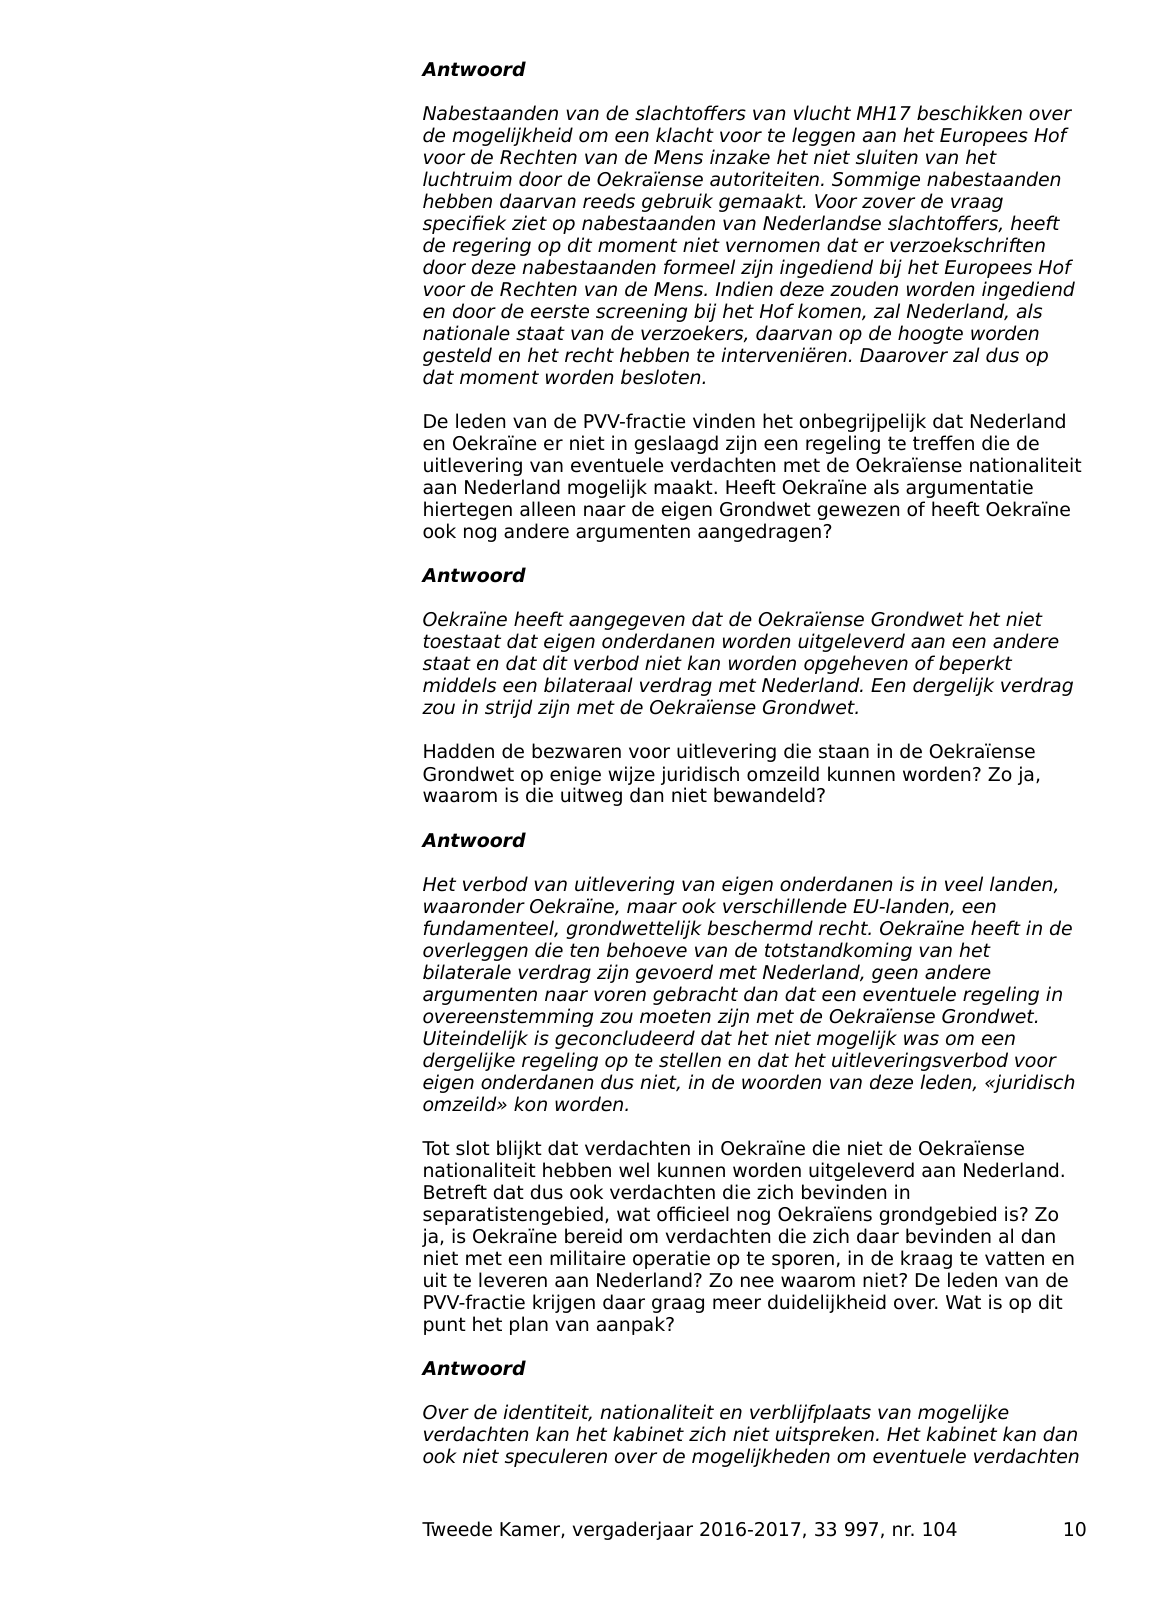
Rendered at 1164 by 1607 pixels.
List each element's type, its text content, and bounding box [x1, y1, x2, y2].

text De leden van de PVV-fractie vinden het onbegrijpelijk dat Nederland en Oekraïne er niet in geslaagd zijn een regeling te treffen die de uitlevering van eventuele verdachten met de Oekraïense nationaliteit aan Nederland mogelijk maakt. Heeft Oekraïne als argumentatie hiertegen alleen naar de eigen Grondwet gewezen of heeft Oekraïne ook nog andere argumenten aangedragen? [422, 411, 1087, 543]
subtitle Antwoord [422, 565, 1087, 587]
text Oekraïne heeft aangegeven dat de Oekraïense Grondwet het niet toestaat dat eigen onderdanen worden uitgeleverd aan een andere staat en dat dit verbod niet kan worden opgeheven of beperkt middels een bilateraal verdrag met Nederland. Een dergelijk verdrag zou in strijd zijn met de Oekraïense Grondwet. [422, 609, 1087, 719]
text Tot slot blijkt dat verdachten in Oekraïne die niet de Oekraïense nationaliteit hebben wel kunnen worden uitgeleverd aan Nederland. Betreft dat dus ook verdachten die zich bevinden in separatistengebied, wat officieel nog Oekraïens grondgebied is? Zo ja, is Oekraïne bereid om verdachten die zich daar bevinden al dan niet met een militaire operatie op te sporen, in de kraag te vatten en uit te leveren aan Nederland? Zo nee waarom niet? De leden van de PVV-fractie krijgen daar graag meer duidelijkheid over. Wat is op dit punt het plan van aanpak? [422, 1138, 1087, 1336]
subtitle Antwoord [422, 59, 1087, 81]
subtitle Antwoord [422, 1358, 1087, 1380]
text Het verbod van uitlevering van eigen onderdanen is in veel landen, waaronder Oekraïne, maar ook verschillende EU-landen, een fundamenteel, grondwettelijk beschermd recht. Oekraïne heeft in de overleggen die ten behoeve van de totstandkoming van het bilaterale verdrag zijn gevoerd met Nederland, geen andere argumenten naar voren gebracht dan dat een eventuele regeling in overeenstemming zou moeten zijn met de Oekraïense Grondwet. Uiteindelijk is geconcludeerd dat het niet mogelijk was om een dergelijke regeling op te stellen en dat het uitleveringsverbod voor eigen onderdanen dus niet, in de woorden van deze leden, «juridisch omzeild» kon worden. [422, 874, 1087, 1116]
text Nabestaanden van de slachtoffers van vlucht MH17 beschikken over de mogelijkheid om een klacht voor te leggen aan het Europees Hof voor de Rechten van de Mens inzake het niet sluiten van het luchtruim door de Oekraïense autoriteiten. Sommige nabestaanden hebben daarvan reeds gebruik gemaakt. Voor zover de vraag specifiek ziet op nabestaanden van Nederlandse slachtoffers, heeft de regering op dit moment niet vernomen dat er verzoekschriften door deze nabestaanden formeel zijn ingediend bij het Europees Hof voor de Rechten van de Mens. Indien deze zouden worden ingediend en door de eerste screening bij het Hof komen, zal Nederland, als nationale staat van de verzoekers, daarvan op de hoogte worden gesteld en het recht hebben te interveniëren. Daarover zal dus op dat moment worden besloten. [422, 103, 1087, 389]
text Hadden de bezwaren voor uitlevering die staan in de Oekraïense Grondwet op enige wijze juridisch omzeild kunnen worden? Zo ja, waarom is die uitweg dan niet bewandeld? [422, 741, 1087, 807]
subtitle Antwoord [422, 829, 1087, 852]
text Over de identiteit, nationaliteit en verblijfplaats van mogelijke verdachten kan het kabinet zich niet uitspreken. Het kabinet kan dan ook niet speculeren over de mogelijkheden om eventuele verdachten [422, 1402, 1087, 1468]
